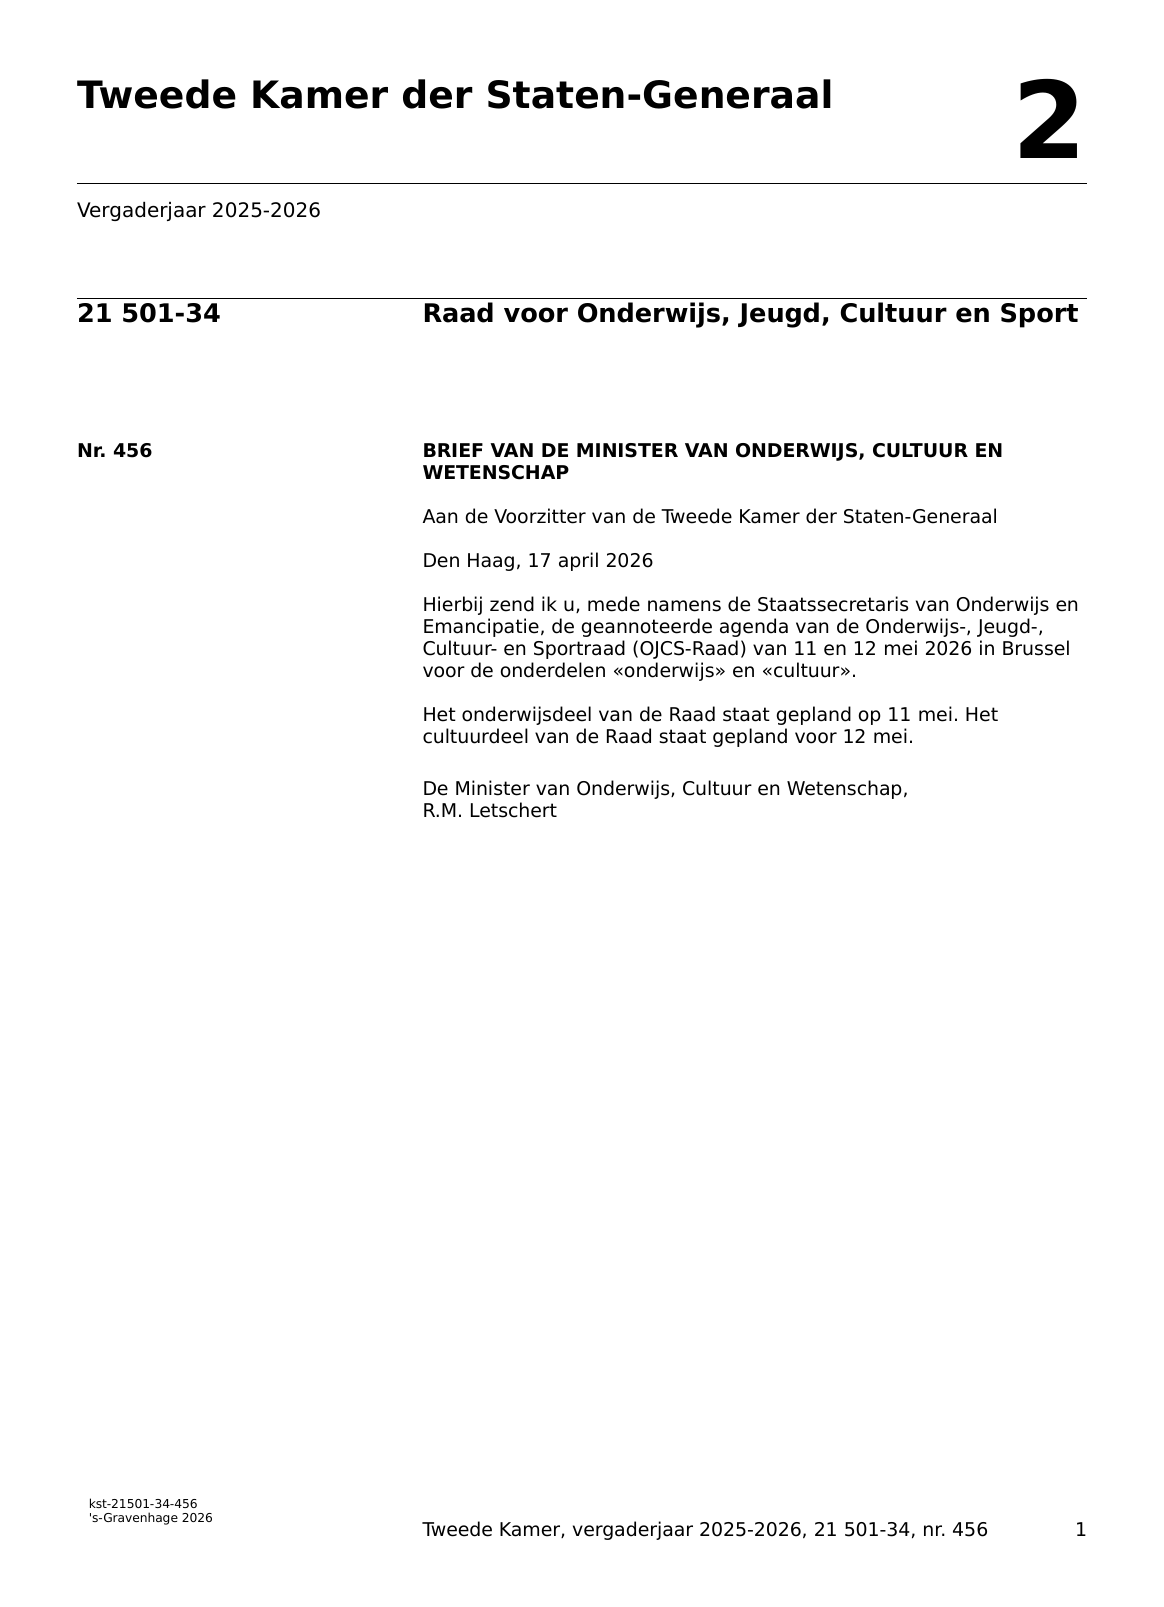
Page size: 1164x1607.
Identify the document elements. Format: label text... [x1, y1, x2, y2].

text 's-Gravenhage 2026 [88, 1511, 323, 1525]
text Het onderwijsdeel van de Raad staat gepland op 11 mei. Het cultuurdeel van de Raad staat gepland voor 12 mei. [422, 704, 1087, 748]
text De Minister van Onderwijs, Cultuur en Wetenschap, R.M. Letschert [422, 778, 1087, 822]
subtitle 21 501-34 Raad voor Onderwijs, Jeugd, Cultuur en Sport [77, 299, 1087, 329]
table_header Tweede Kamer der Staten-Generaal [77, 59, 886, 183]
text Aan de Voorzitter van de Tweede Kamer der Staten-Generaal [422, 506, 1087, 528]
table_cell Vergaderjaar 2025-2026 [77, 184, 1087, 298]
subtitle Nr. 456 BRIEF VAN DE MINISTER VAN ONDERWIJS, CULTUUR EN WETENSCHAP [77, 440, 1087, 484]
text kst-21501-34-456 [88, 1497, 323, 1511]
text Hierbij zend ik u, mede namens de Staatssecretaris van Onderwijs en Emancipatie, de geannoteerde agenda van de Onderwijs-, Jeugd-, Cultuur- en Sportraad (OJCS-Raad) van 11 en 12 mei 2026 in Brussel voor de onderdelen «onderwijs» en «cultuur». [422, 594, 1087, 682]
table_header 2 [886, 59, 1087, 183]
text Den Haag, 17 april 2026 [422, 550, 1087, 572]
